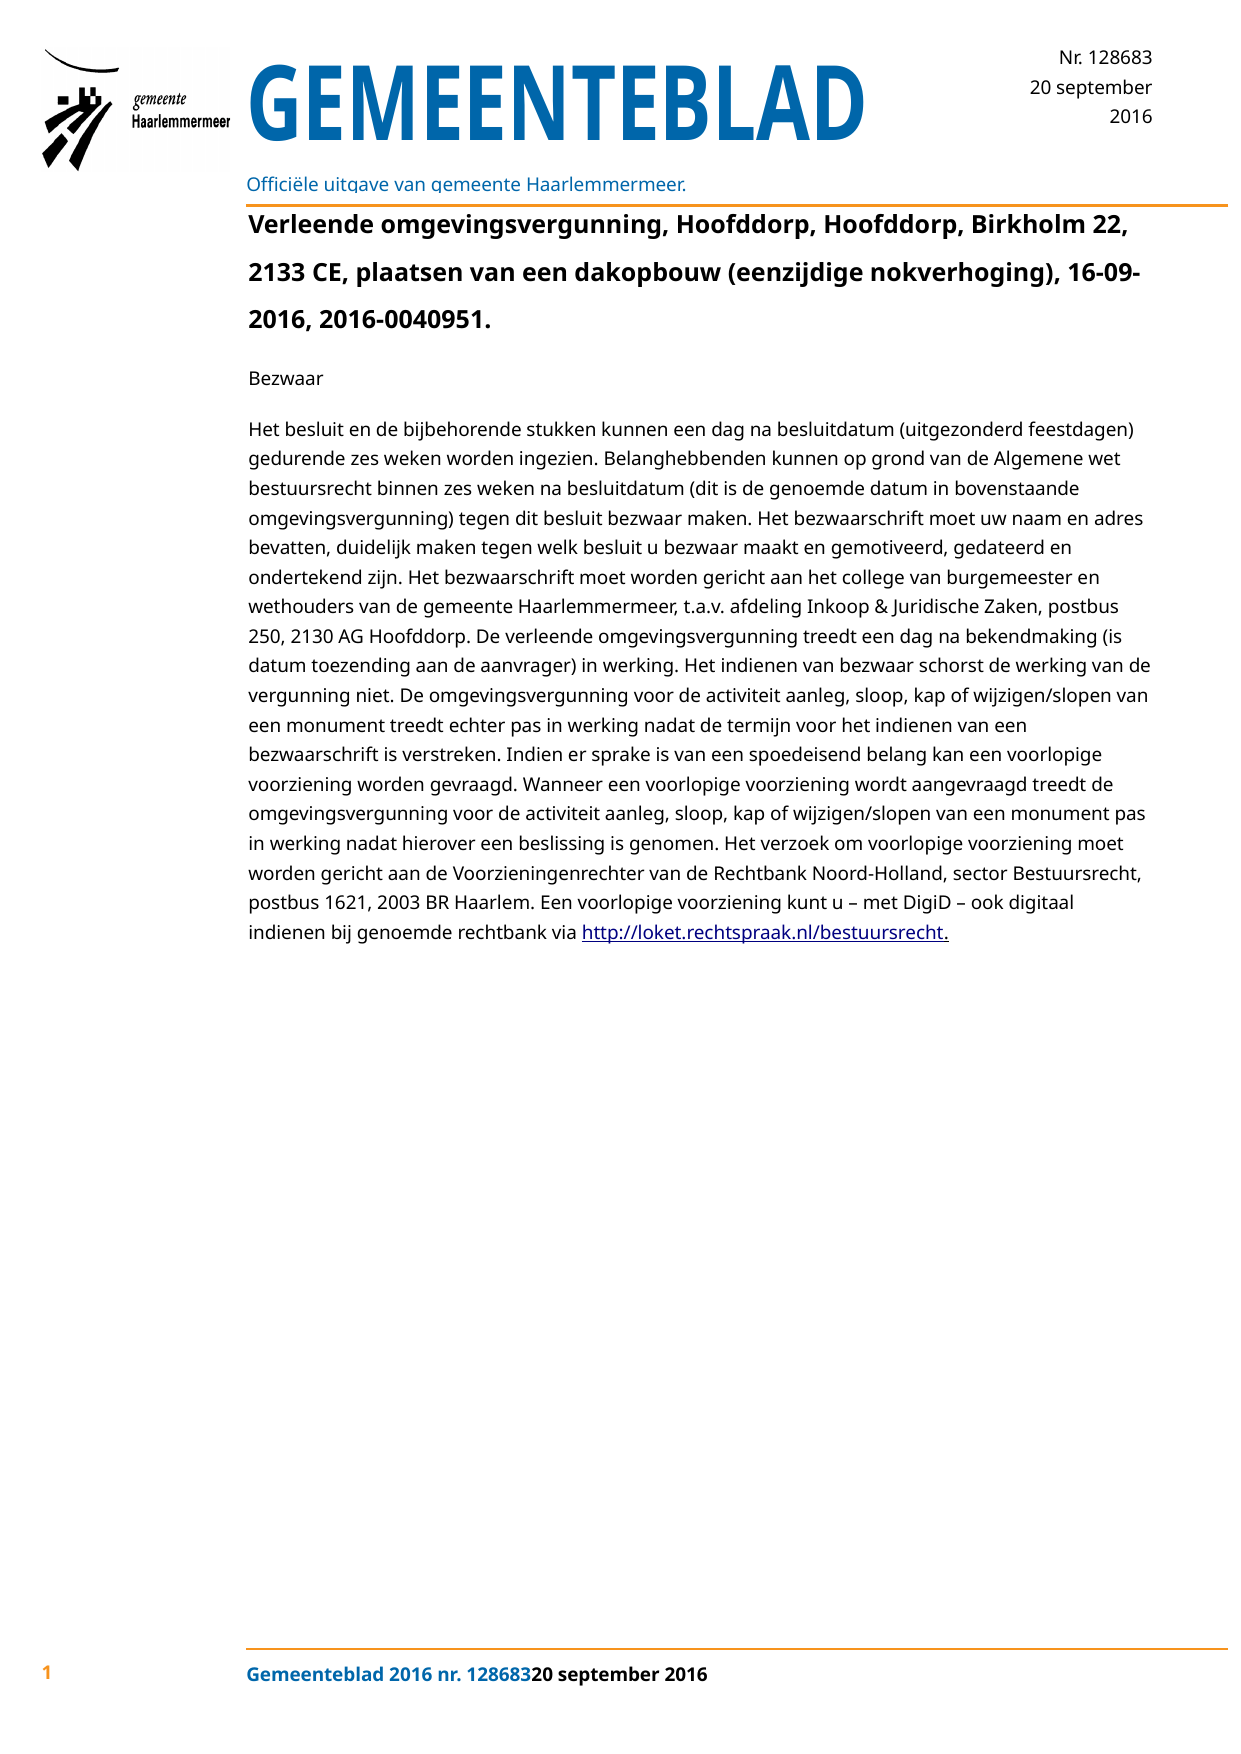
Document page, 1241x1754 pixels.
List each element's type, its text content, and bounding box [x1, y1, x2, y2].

text Bezwaar [248, 366, 1152, 391]
text Het besluit en de bijbehorende stukken kunnen een dag na besluitdatum (uitgezonderd feestdagen) gedurende zes weken worden ingezien. Belanghebbenden kunnen op grond van de Algemene wet bestuursrecht binnen zes weken na besluitdatum (dit is de genoemde datum in bovenstaande omgevingsvergunning) tegen dit besluit bezwaar maken. Het bezwaarschrift moet uw naam en adres bevatten, duidelijk maken tegen welk besluit u bezwaar maakt en gemotiveerd, gedateerd en ondertekend zijn. Het bezwaarschrift moet worden gericht aan het college van burgemeester en wethouders van de gemeente Haarlemmermeer, t.a.v. afdeling Inkoop & Juridische Zaken, postbus 250, 2130 AG Hoofddorp. De verleende omgevingsvergunning treedt een dag na bekendmaking (is datum toezending aan de aanvrager) in werking. Het indienen van bezwaar schorst de werking van de vergunning niet. De omgevingsvergunning voor de activiteit aanleg, sloop, kap of wijzigen/slopen van een monument treedt echter pas in werking nadat de termijn voor het indienen van een bezwaarschrift is verstreken. Indien er sprake is van een spoedeisend belang kan een voorlopige voorziening worden gevraagd. Wanneer een voorlopige voorziening wordt aangevraagd treedt de omgevingsvergunning voor de activiteit aanleg, sloop, kap of wijzigen/slopen van een monument pas in werking nadat hierover een beslissing is genomen. Het verzoek om voorlopige voorziening moet worden gericht aan de Voorzieningenrechter van de Rechtbank Noord-Holland, sector Bestuursrecht, postbus 1621, 2003 BR Haarlem. Een voorlopige voorziening kunt u – met DigiD – ook digitaal indienen bij genoemde rechtbank via http://loket.rechtspraak.nl/bestuursrecht. [248, 416, 1152, 944]
picture [41, 47, 231, 172]
text Verleende omgevingsvergunning, Hoofddorp, Hoofddorp, Birkholm 22, 2133 CE, plaatsen van een dakopbouw (eenzijdige nokverhoging), 16-09-2016, 2016-0040951. [248, 207, 1152, 336]
